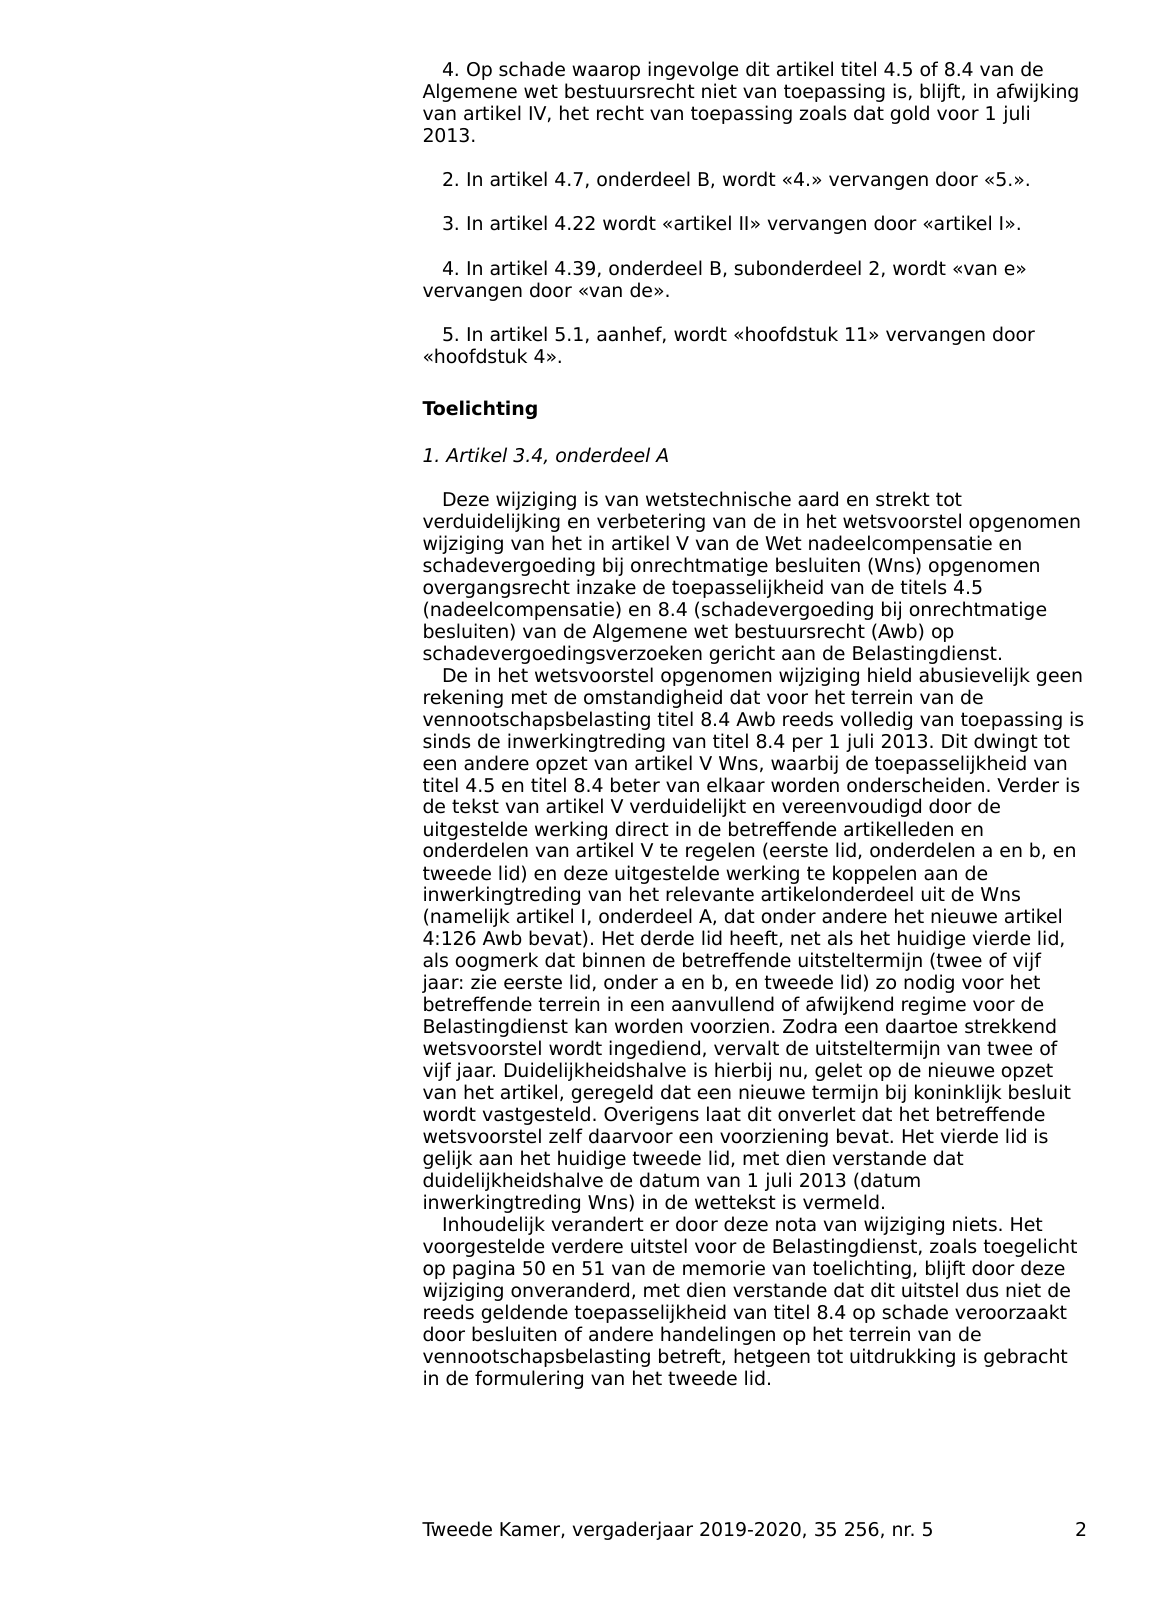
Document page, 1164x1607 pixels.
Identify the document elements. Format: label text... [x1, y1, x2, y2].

text Deze wijziging is van wetstechnische aard en strekt tot verduidelijking en verbetering van de in het wetsvoorstel opgenomen wijziging van het in artikel V van de Wet nadeelcompensatie en schadevergoeding bij onrechtmatige besluiten (Wns) opgenomen overgangsrecht inzake de toepasselijkheid van de titels 4.5 (nadeelcompensatie) en 8.4 (schadevergoeding bij onrechtmatige besluiten) van de Algemene wet bestuursrecht (Awb) op schadevergoedingsverzoeken gericht aan de Belastingdienst. [422, 489, 1087, 664]
subtitle Toelichting [422, 398, 1087, 419]
text Inhoudelijk verandert er door deze nota van wijziging niets. Het voorgestelde verdere uitstel voor de Belastingdienst, zoals toegelicht op pagina 50 en 51 van de memorie van toelichting, blijft door deze wijziging onveranderd, met dien verstande dat dit uitstel dus niet de reeds geldende toepasselijkheid van titel 8.4 op schade veroorzaakt door besluiten of andere handelingen op het terrein van de vennootschapsbelasting betreft, hetgeen tot uitdrukking is gebracht in de formulering van het tweede lid. [422, 1214, 1087, 1390]
text 4. Op schade waarop ingevolge dit artikel titel 4.5 of 8.4 van de Algemene wet bestuursrecht niet van toepassing is, blijft, in afwijking van artikel IV, het recht van toepassing zoals dat gold voor 1 juli 2013. [422, 59, 1087, 147]
text 3. In artikel 4.22 wordt «artikel II» vervangen door «artikel I». [422, 213, 1087, 235]
text De in het wetsvoorstel opgenomen wijziging hield abusievelijk geen rekening met de omstandigheid dat voor het terrein van de vennootschapsbelasting titel 8.4 Awb reeds volledig van toepassing is sinds de inwerkingtreding van titel 8.4 per 1 juli 2013. Dit dwingt tot een andere opzet van artikel V Wns, waarbij de toepasselijkheid van titel 4.5 en titel 8.4 beter van elkaar worden onderscheiden. Verder is de tekst van artikel V verduidelijkt en vereenvoudigd door de uitgestelde werking direct in de betreffende artikelleden en onderdelen van artikel V te regelen (eerste lid, onderdelen a en b, en tweede lid) en deze uitgestelde werking te koppelen aan de inwerkingtreding van het relevante artikelonderdeel uit de Wns (namelijk artikel I, onderdeel A, dat onder andere het nieuwe artikel 4:126 Awb bevat). Het derde lid heeft, net als het huidige vierde lid, als oogmerk dat binnen de betreffende uitsteltermijn (twee of vijf jaar: zie eerste lid, onder a en b, en tweede lid) zo nodig voor het betreffende terrein in een aanvullend of afwijkend regime voor de Belastingdienst kan worden voorzien. Zodra een daartoe strekkend wetsvoorstel wordt ingediend, vervalt de uitsteltermijn van twee of vijf jaar. Duidelijkheidshalve is hierbij nu, gelet op de nieuwe opzet van het artikel, geregeld dat een nieuwe termijn bij koninklijk besluit wordt vastgesteld. Overigens laat dit onverlet dat het betreffende wetsvoorstel zelf daarvoor een voorziening bevat. Het vierde lid is gelijk aan het huidige tweede lid, met dien verstande dat duidelijkheidshalve de datum van 1 juli 2013 (datum inwerkingtreding Wns) in de wettekst is vermeld. [422, 664, 1087, 1214]
text 5. In artikel 5.1, aanhef, wordt «hoofdstuk 11» vervangen door «hoofdstuk 4». [422, 324, 1087, 368]
subtitle 1. Artikel 3.4, onderdeel A [422, 444, 1087, 467]
text 4. In artikel 4.39, onderdeel B, subonderdeel 2, wordt «van e» vervangen door «van de». [422, 257, 1087, 301]
text 2. In artikel 4.7, onderdeel B, wordt «4.» vervangen door «5.». [422, 169, 1087, 191]
